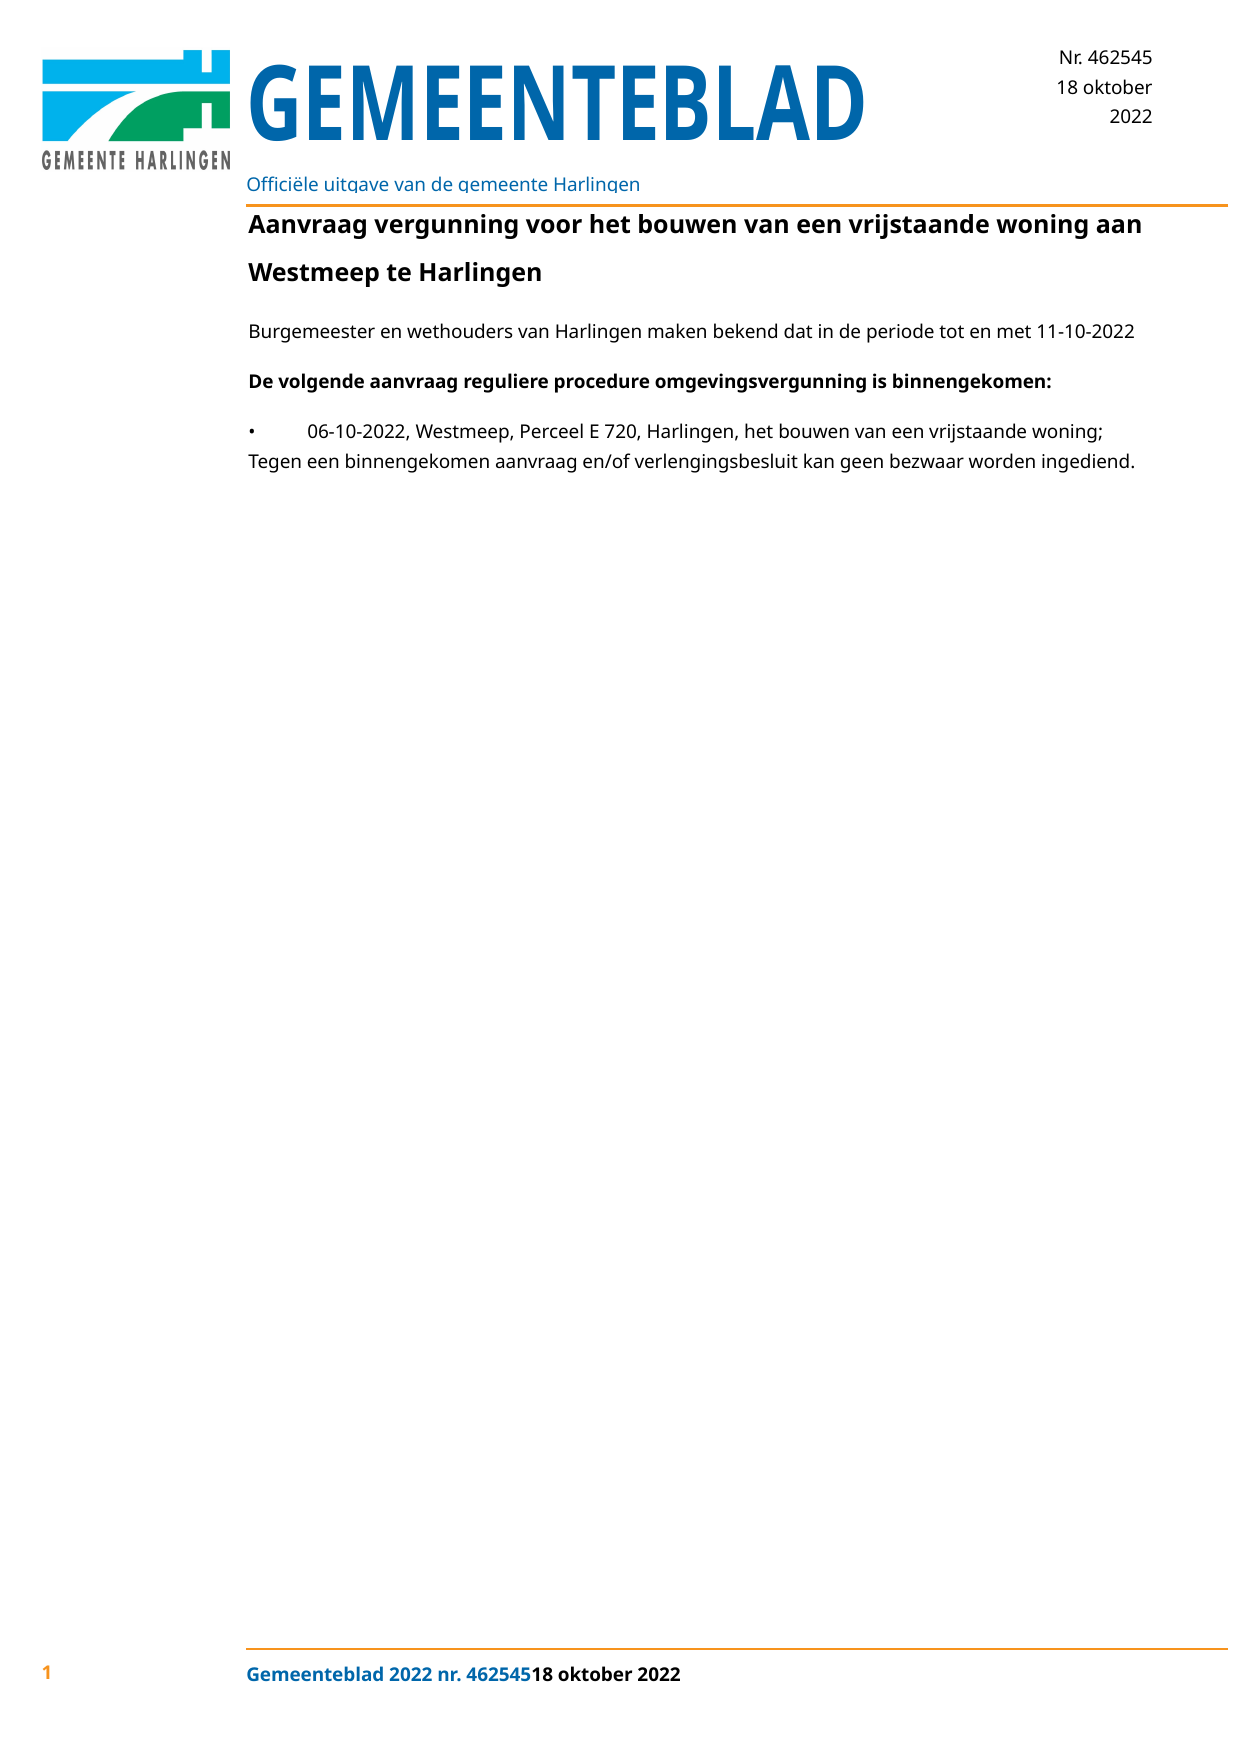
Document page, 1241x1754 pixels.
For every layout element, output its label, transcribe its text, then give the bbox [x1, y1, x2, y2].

list 06-10-2022, Westmeep, Perceel E 720, Harlingen, het bouwen van een vrijstaande woning; [248, 419, 1152, 444]
text De volgende aanvraag reguliere procedure omgevingsvergunning is binnengekomen: [248, 368, 1152, 394]
text Tegen een binnengekomen aanvraag en/of verlengingsbesluit kan geen bezwaar worden ingediend. [248, 448, 1152, 474]
picture [41, 47, 231, 172]
text Aanvraag vergunning voor het bouwen van een vrijstaande woning aan Westmeep te Harlingen [248, 207, 1152, 288]
text Burgemeester en wethouders van Harlingen maken bekend dat in de periode tot en met 11-10-2022 [248, 318, 1152, 344]
